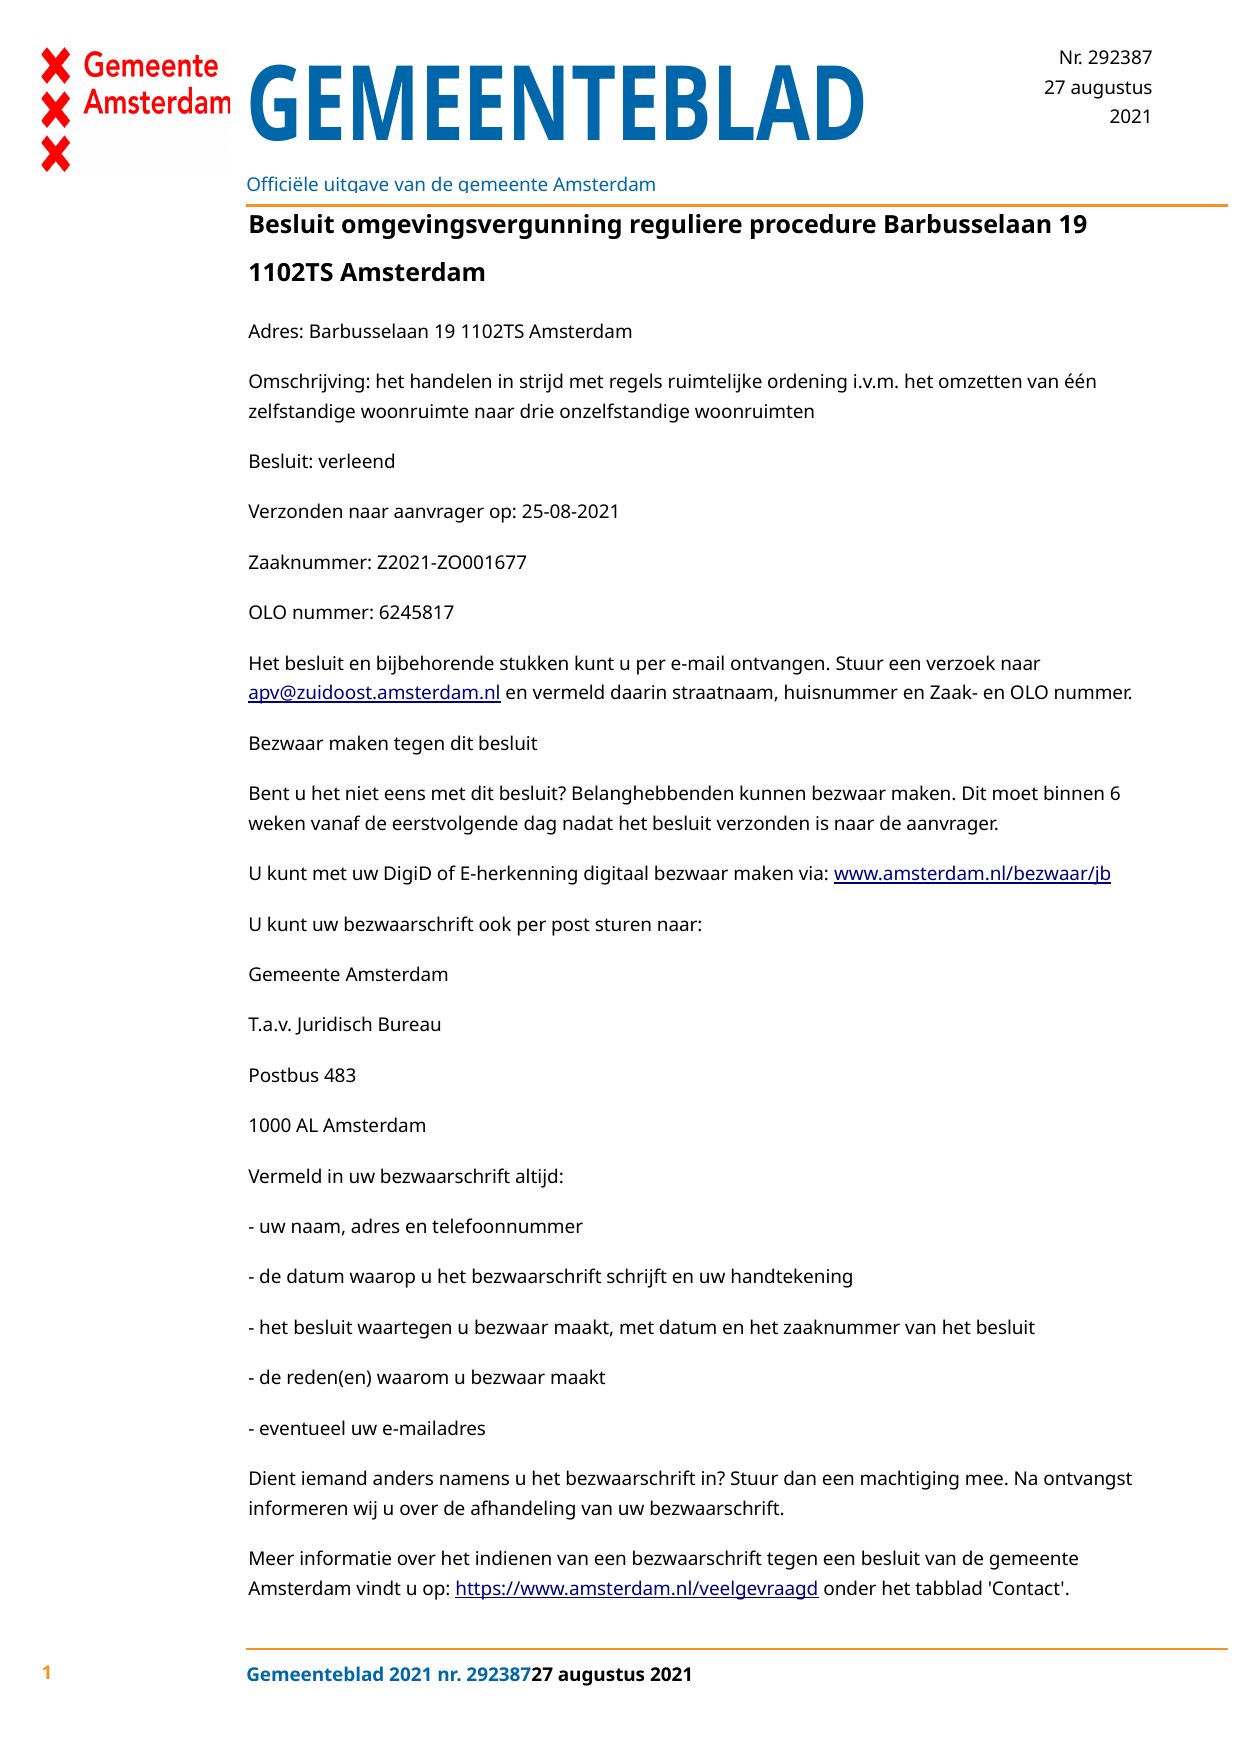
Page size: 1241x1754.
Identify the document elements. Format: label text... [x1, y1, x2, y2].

text Bent u het niet eens met dit besluit? Belanghebbenden kunnen bezwaar maken. Dit moet binnen 6 weken vanaf de eerstvolgende dag nadat het besluit verzonden is naar de aanvrager. [248, 780, 1152, 836]
text Postbus 483 [248, 1062, 1152, 1088]
text Het besluit en bijbehorende stukken kunt u per e-mail ontvangen. Stuur een verzoek naar apv@zuidoost.amsterdam.nl en vermeld daarin straatnaam, huisnummer en Zaak- en OLO nummer. [248, 650, 1152, 705]
text Verzonden naar aanvrager op: 25-08-2021 [248, 499, 1152, 524]
text U kunt uw bezwaarschrift ook per post sturen naar: [248, 911, 1152, 937]
text Besluit omgevingsvergunning reguliere procedure Barbusselaan 19 1102TS Amsterdam [248, 207, 1152, 288]
text - eventueel uw e-mailadres [248, 1415, 1152, 1441]
text Besluit: verleend [248, 448, 1152, 474]
text - de reden(en) waarom u bezwaar maakt [248, 1364, 1152, 1390]
text Zaaknummer: Z2021-ZO001677 [248, 549, 1152, 575]
text Gemeente Amsterdam [248, 961, 1152, 987]
text Bezwaar maken tegen dit besluit [248, 730, 1152, 756]
text OLO nummer: 6245817 [248, 599, 1152, 625]
text Vermeld in uw bezwaarschrift altijd: [248, 1163, 1152, 1189]
text - de datum waarop u het bezwaarschrift schrijft en uw handtekening [248, 1264, 1152, 1289]
text Adres: Barbusselaan 19 1102TS Amsterdam [248, 318, 1152, 344]
text T.a.v. Juridisch Bureau [248, 1012, 1152, 1037]
text Dient iemand anders namens u het bezwaarschrift in? Stuur dan een machtiging mee. Na ontvangst informeren wij u over de afhandeling van uw bezwaarschrift. [248, 1465, 1152, 1521]
text Omschrijving: het handelen in strijd met regels ruimtelijke ordening i.v.m. het omzetten van één zelfstandige woonruimte naar drie onzelfstandige woonruimten [248, 368, 1152, 424]
text - het besluit waartegen u bezwaar maakt, met datum en het zaaknummer van het besluit [248, 1314, 1152, 1340]
picture [41, 47, 231, 172]
text 1000 AL Amsterdam [248, 1112, 1152, 1138]
text U kunt met uw DigiD of E-herkenning digitaal bezwaar maken via: www.amsterdam.nl/bezwaar/jb [248, 860, 1152, 886]
text - uw naam, adres en telefoonnummer [248, 1213, 1152, 1239]
text Meer informatie over het indienen van een bezwaarschrift tegen een besluit van de gemeente Amsterdam vindt u op: https://www.amsterdam.nl/veelgevraagd onder het tabblad 'Contact'. [248, 1545, 1152, 1601]
